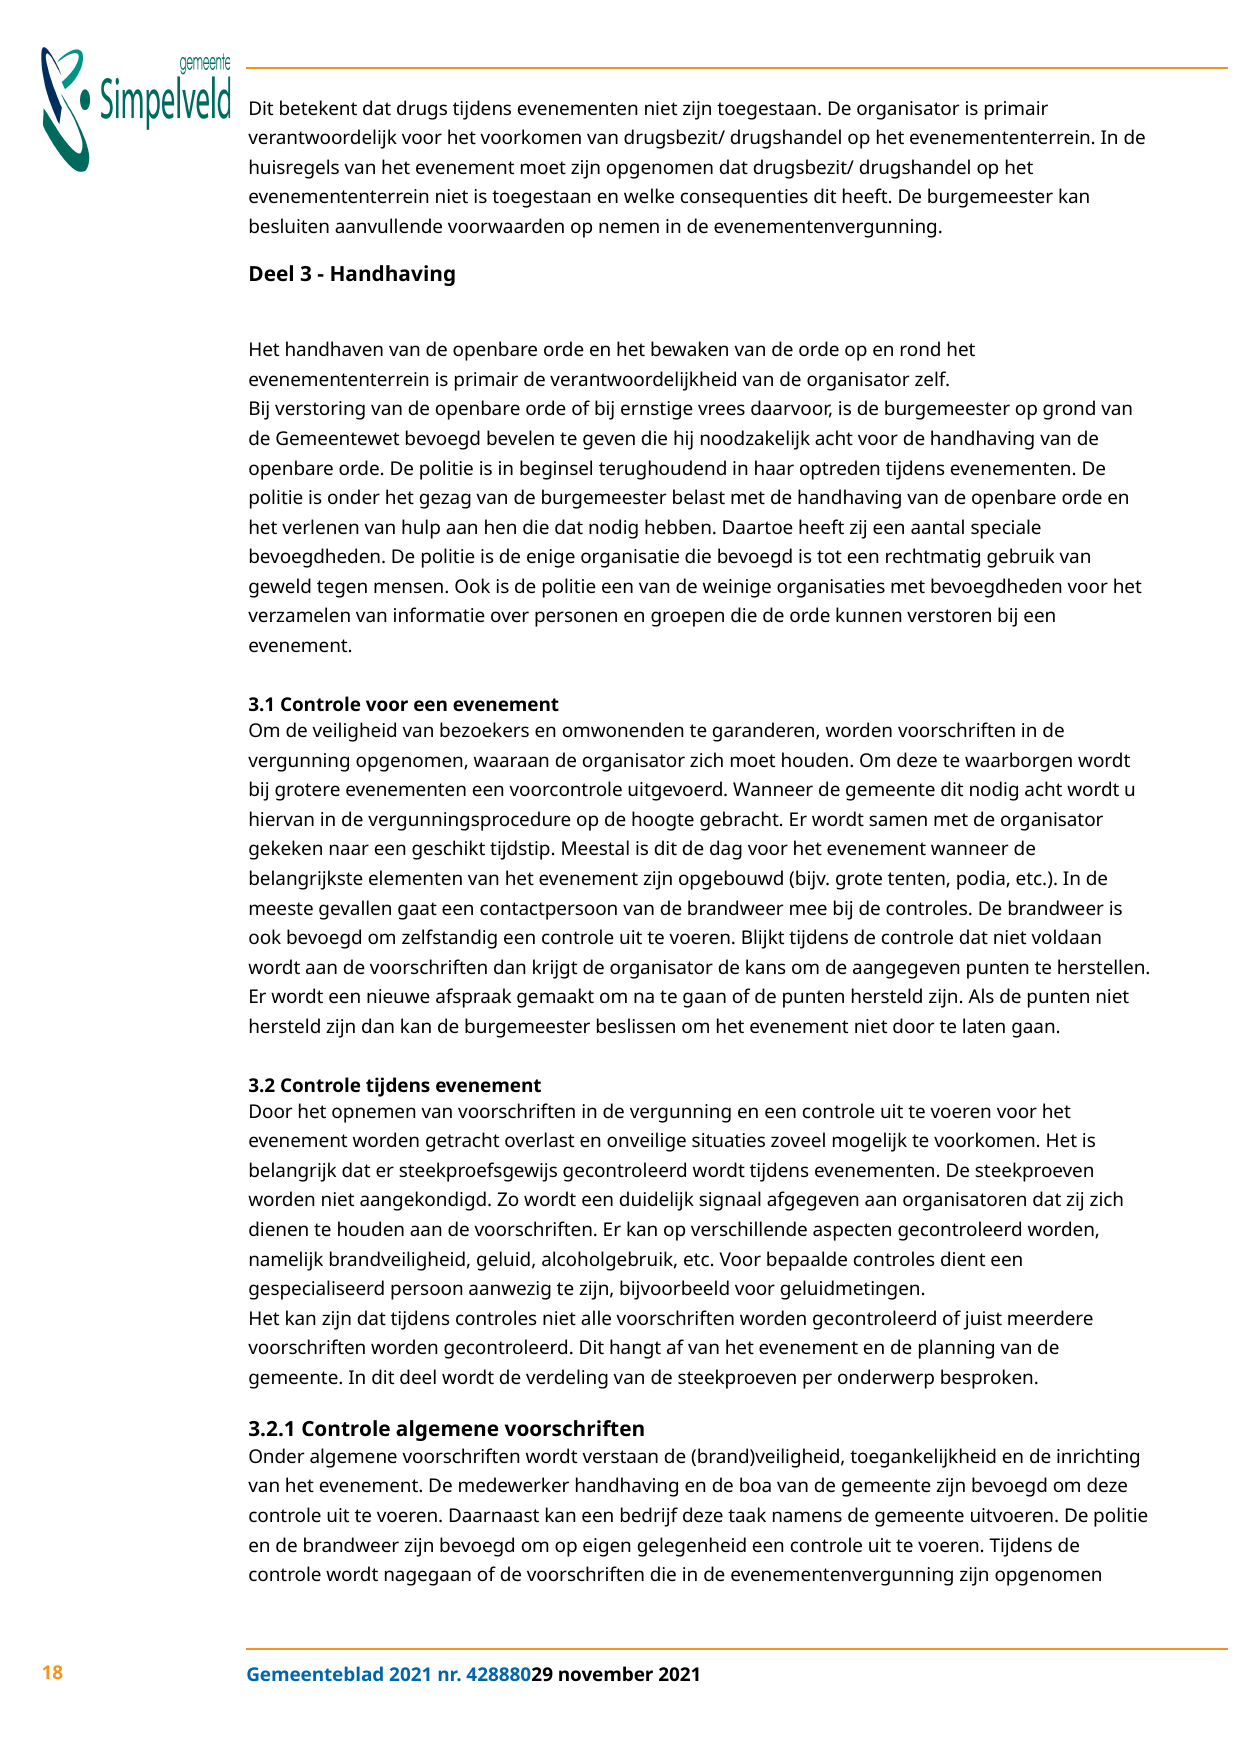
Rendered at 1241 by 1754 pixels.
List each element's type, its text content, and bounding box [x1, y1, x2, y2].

picture [41, 47, 231, 172]
text 3.1 Controle voor een evenement [248, 691, 1152, 717]
text Om de veiligheid van bezoekers en omwonenden te garanderen, worden voorschriften in de vergunning opgenomen, waaraan de organisator zich moet houden. Om deze te waarborgen wordt bij grotere evenementen een voorcontrole uitgevoerd. Wanneer de gemeente dit nodig acht wordt u hiervan in de vergunningsprocedure op de hoogte gebracht. Er wordt samen met de organisator gekeken naar een geschikt tijdstip. Meestal is dit de dag voor het evenement wanneer de belangrijkste elementen van het evenement zijn opgebouwd (bijv. grote tenten, podia, etc.). In de meeste gevallen gaat een contactpersoon van de brandweer mee bij de controles. De brandweer is ook bevoegd om zelfstandig een controle uit te voeren. Blijkt tijdens de controle dat niet voldaan wordt aan de voorschriften dan krijgt de organisator de kans om de aangegeven punten te herstellen. Er wordt een nieuwe afspraak gemaakt om na te gaan of de punten hersteld zijn. Als de punten niet hersteld zijn dan kan de burgemeester beslissen om het evenement niet door te laten gaan. [248, 717, 1152, 1039]
text 3.2.1 Controle algemene voorschriften [248, 1414, 1152, 1443]
text Dit betekent dat drugs tijdens evenementen niet zijn toegestaan. De organisator is primair verantwoordelijk voor het voorkomen van drugsbezit/ drugshandel op het evenemententerrein. In de huisregels van het evenement moet zijn opgenomen dat drugsbezit/ drugshandel op het evenemententerrein niet is toegestaan en welke consequenties dit heeft. De burgemeester kan besluiten aanvullende voorwaarden op nemen in de evenementenvergunning. [248, 95, 1152, 239]
text Deel 3 - Handhaving [248, 259, 1152, 287]
text 3.2 Controle tijdens evenement [248, 1072, 1152, 1098]
text Het kan zijn dat tijdens controles niet alle voorschriften worden gecontroleerd of juist meerdere voorschriften worden gecontroleerd. Dit hangt af van het evenement en de planning van de gemeente. In dit deel wordt de verdeling van de steekproeven per onderwerp besproken. [248, 1305, 1152, 1390]
text Onder algemene voorschriften wordt verstaan de (brand)veiligheid, toegankelijkheid en de inrichting van het evenement. De medewerker handhaving en de boa van de gemeente zijn bevoegd om deze controle uit te voeren. Daarnaast kan een bedrijf deze taak namens de gemeente uitvoeren. De politie en de brandweer zijn bevoegd om op eigen gelegenheid een controle uit te voeren. Tijdens de controle wordt nagegaan of de voorschriften die in de evenementenvergunning zijn opgenomen [248, 1443, 1152, 1587]
text Bij verstoring van de openbare orde of bij ernstige vrees daarvoor, is de burgemeester op grond van de Gemeentewet bevoegd bevelen te geven die hij noodzakelijk acht voor de handhaving van de openbare orde. De politie is in beginsel terughoudend in haar optreden tijdens evenementen. De politie is onder het gezag van de burgemeester belast met de handhaving van de openbare orde en het verlenen van hulp aan hen die dat nodig hebben. Daartoe heeft zij een aantal speciale bevoegdheden. De politie is de enige organisatie die bevoegd is tot een rechtmatig gebruik van geweld tegen mensen. Ook is de politie een van de weinige organisaties met bevoegdheden voor het verzamelen van informatie over personen en groepen die de orde kunnen verstoren bij een evenement. [248, 396, 1152, 658]
text Door het opnemen van voorschriften in de vergunning en een controle uit te voeren voor het evenement worden getracht overlast en onveilige situaties zoveel mogelijk te voorkomen. Het is belangrijk dat er steekproefsgewijs gecontroleerd wordt tijdens evenementen. De steekproeven worden niet aangekondigd. Zo wordt een duidelijk signaal afgegeven aan organisatoren dat zij zich dienen te houden aan de voorschriften. Er kan op verschillende aspecten gecontroleerd worden, namelijk brandveiligheid, geluid, alcoholgebruik, etc. Voor bepaalde controles dient een gespecialiseerd persoon aanwezig te zijn, bijvoorbeeld voor geluidmetingen. [248, 1098, 1152, 1301]
text Het handhaven van de openbare orde en het bewaken van de orde op en rond het evenemententerrein is primair de verantwoordelijkheid van de organisator zelf. [248, 336, 1152, 392]
